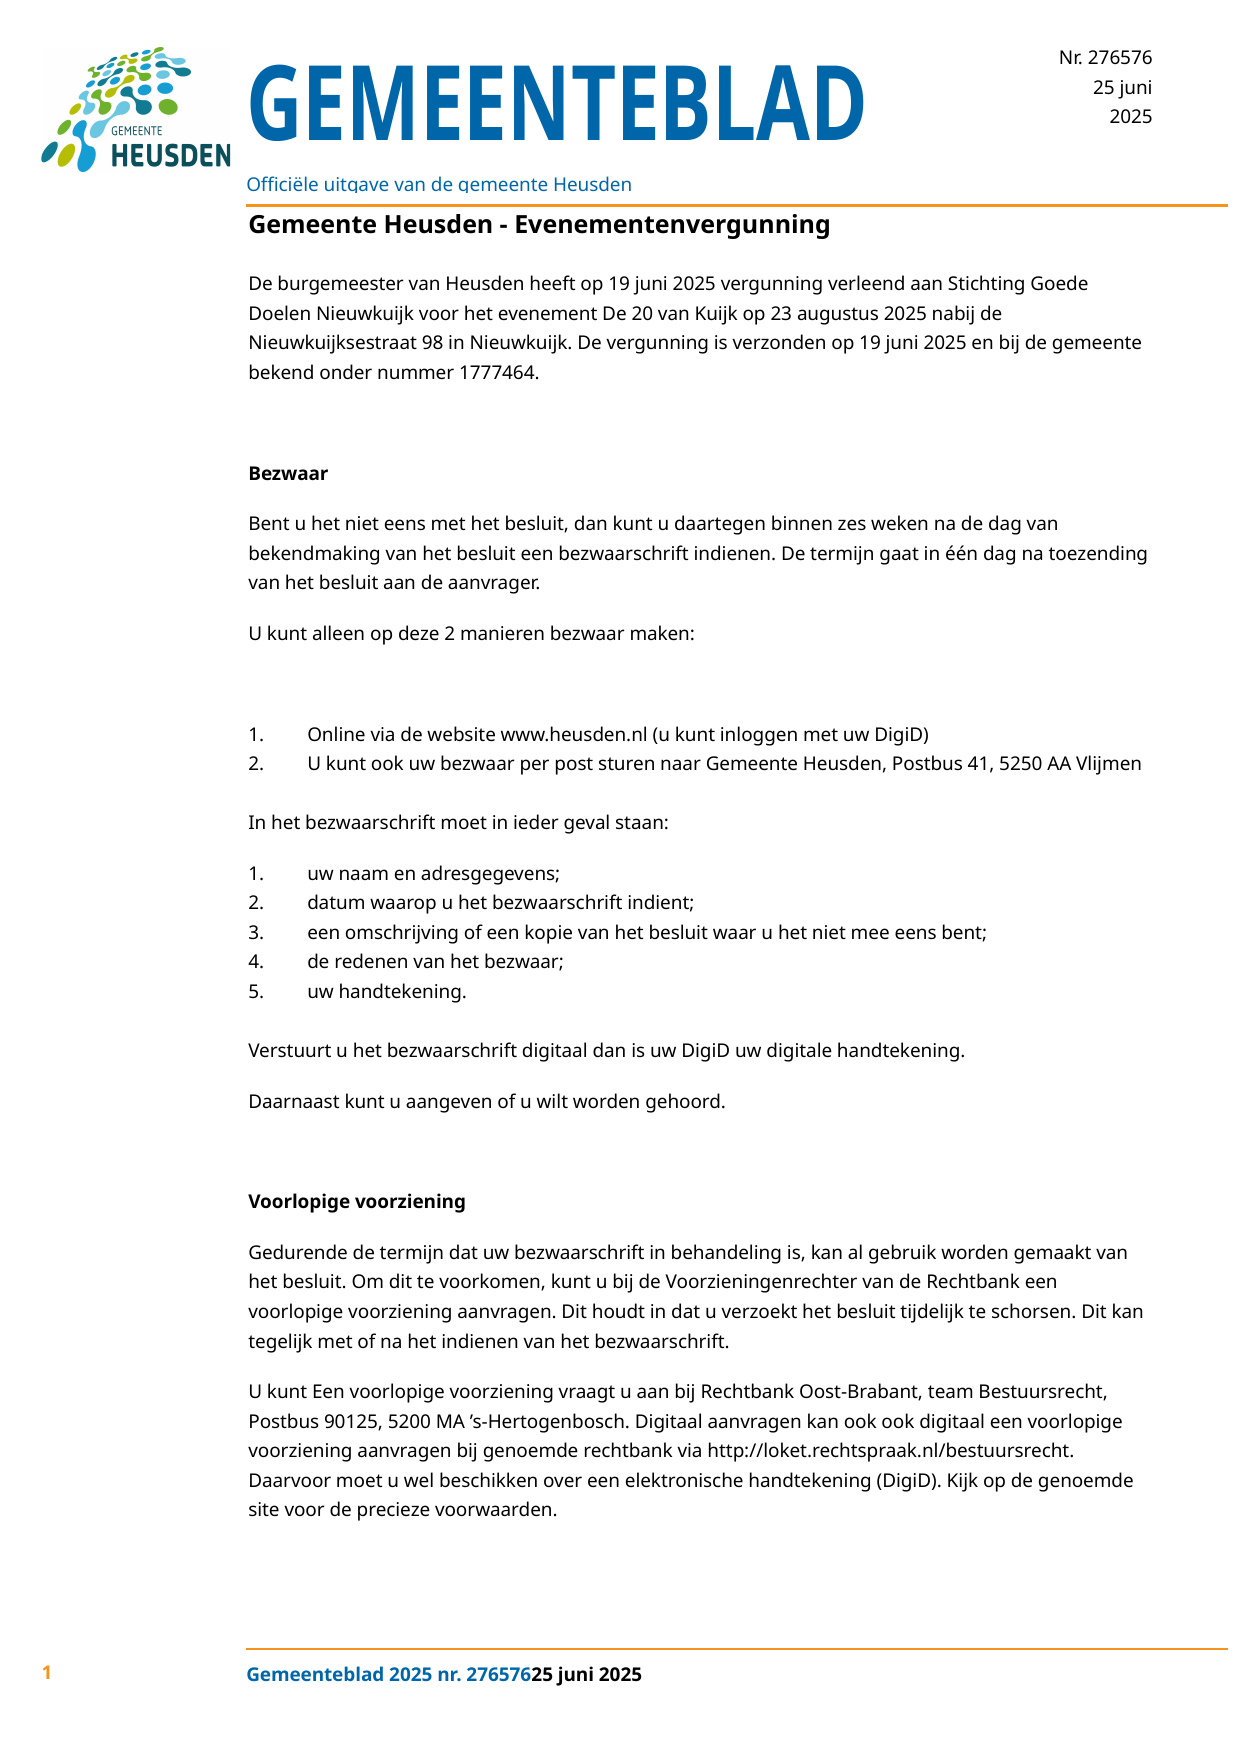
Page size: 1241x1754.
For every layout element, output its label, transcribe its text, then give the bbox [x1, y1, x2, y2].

text Gemeente Heusden - Evenementenvergunning [248, 207, 1152, 241]
list U kunt ook uw bezwaar per post sturen naar Gemeente Heusden, Postbus 41, 5250 AA Vlijmen [248, 750, 1152, 776]
list Online via de website www.heusden.nl (u kunt inloggen met uw DigiD) [248, 721, 1152, 746]
list datum waarop u het bezwaarschrift indient; [248, 889, 1152, 915]
text Bezwaar [248, 460, 1152, 486]
text In het bezwaarschrift moet in ieder geval staan: [248, 809, 1152, 835]
list een omschrijving of een kopie van het besluit waar u het niet mee eens bent; [248, 919, 1152, 945]
text U kunt Een voorlopige voorziening vraagt u aan bij Rechtbank Oost-Brabant, team Bestuursrecht, Postbus 90125, 5200 MA ’s-Hertogenbosch. Digitaal aanvragen kan ook ook digitaal een voorlopige voorziening aanvragen bij genoemde rechtbank via http://loket.rechtspraak.nl/bestuursrecht. Daarvoor moet u wel beschikken over een elektronische handtekening (DigiD). Kijk op de genoemde site voor de precieze voorwaarden. [248, 1378, 1152, 1522]
list de redenen van het bezwaar; [248, 949, 1152, 974]
text Daarnaast kunt u aangeven of u wilt worden gehoord. [248, 1088, 1152, 1113]
text Bent u het niet eens met het besluit, dan kunt u daartegen binnen zes weken na de dag van bekendmaking van het besluit een bezwaarschrift indienen. De termijn gaat in één dag na toezending van het besluit aan de aanvrager. [248, 510, 1152, 595]
text Verstuurt u het bezwaarschrift digitaal dan is uw DigiD uw digitale handtekening. [248, 1037, 1152, 1063]
list uw naam en adresgegevens; [248, 860, 1152, 886]
text De burgemeester van Heusden heeft op 19 juni 2025 vergunning verleend aan Stichting Goede Doelen Nieuwkuijk voor het evenement De 20 van Kuijk op 23 augustus 2025 nabij de Nieuwkuijksestraat 98 in Nieuwkuijk. De vergunning is verzonden op 19 juni 2025 en bij de gemeente bekend onder nummer 1777464. [248, 270, 1152, 385]
text Voorlopige voorziening [248, 1189, 1152, 1214]
text Gedurende de termijn dat uw bezwaarschrift in behandeling is, kan al gebruik worden gemaakt van het besluit. Om dit te voorkomen, kunt u bij de Voorzieningenrechter van de Rechtbank een voorlopige voorziening aanvragen. Dit houdt in dat u verzoekt het besluit tijdelijk te schorsen. Dit kan tegelijk met of na het indienen van het bezwaarschrift. [248, 1239, 1152, 1353]
picture [41, 47, 231, 172]
text U kunt alleen op deze 2 manieren bezwaar maken: [248, 620, 1152, 646]
list uw handtekening. [248, 978, 1152, 1004]
